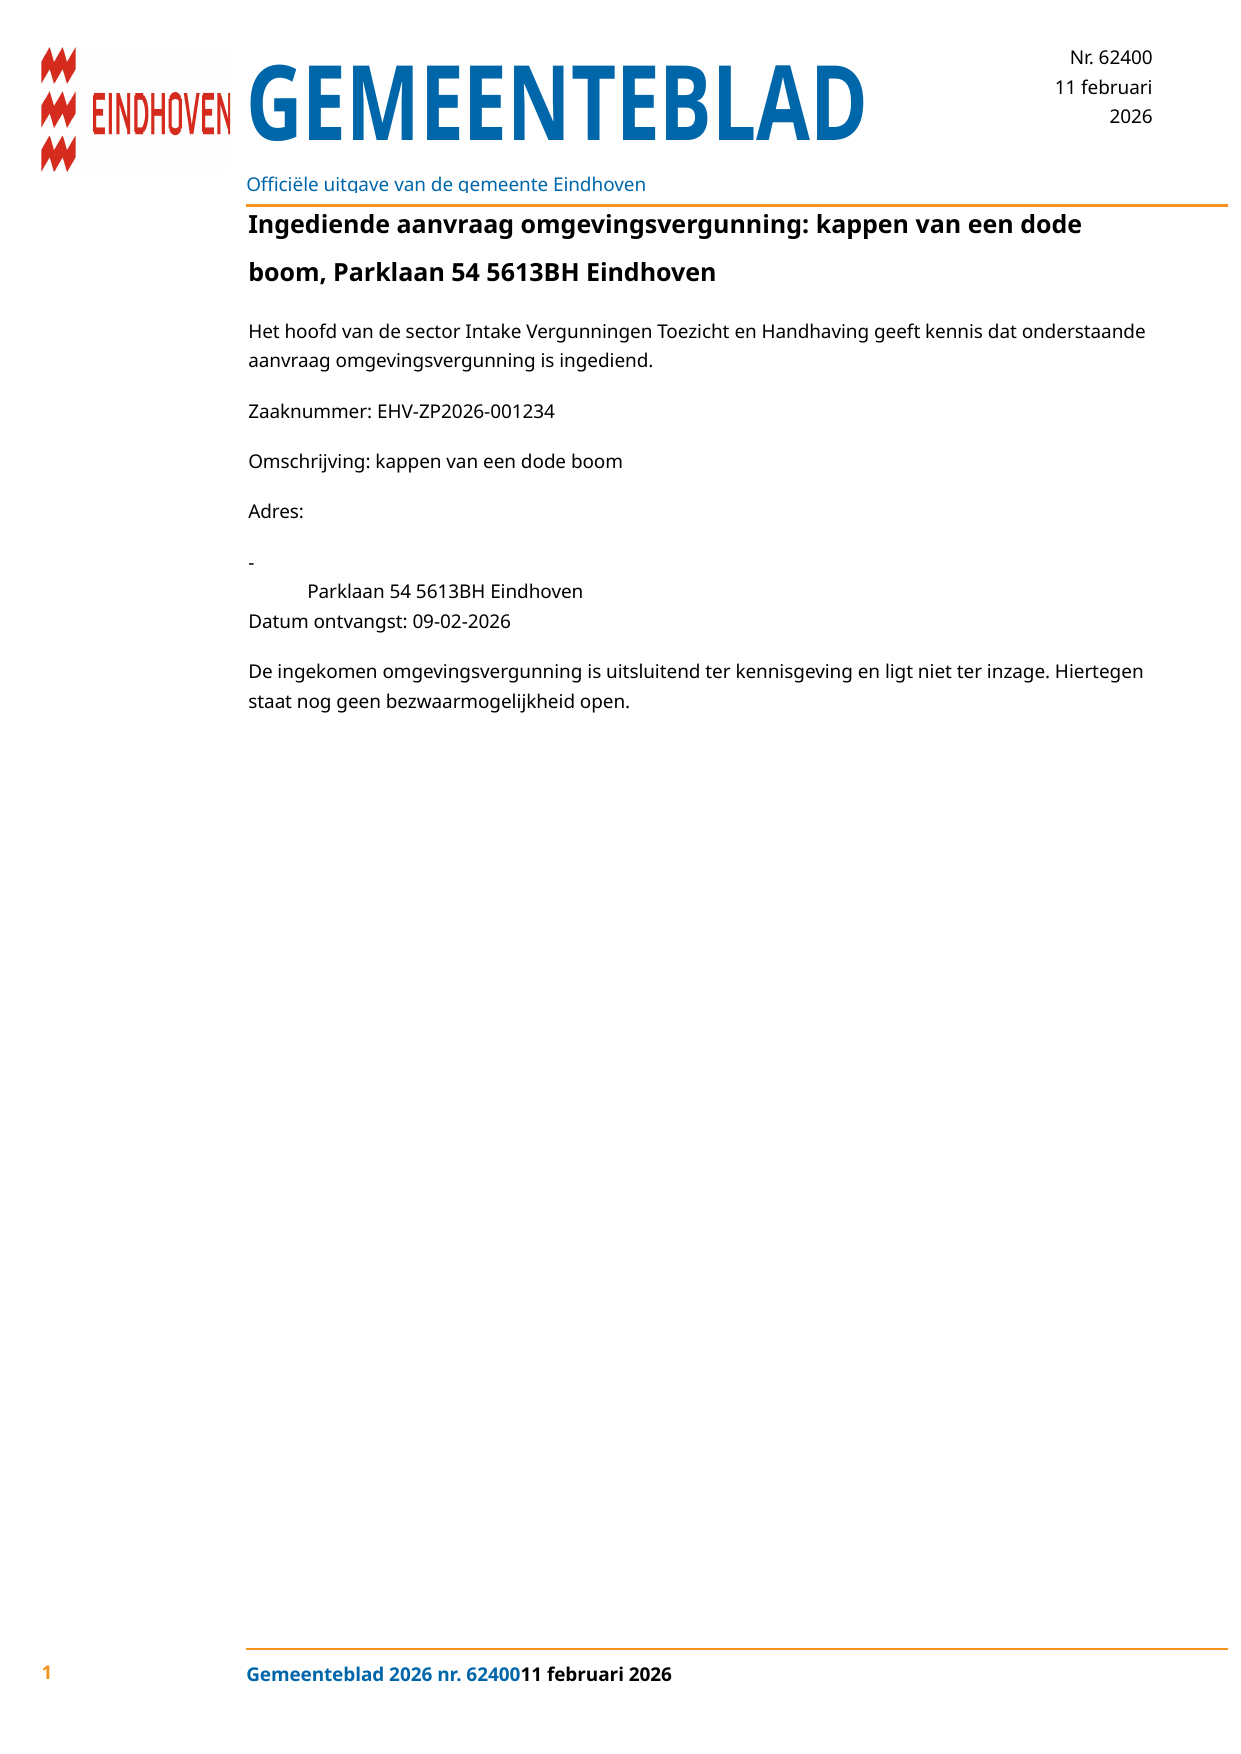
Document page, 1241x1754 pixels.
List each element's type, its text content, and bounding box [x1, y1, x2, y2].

text Zaaknummer: EHV-ZP2026-001234 [248, 398, 1152, 424]
text Het hoofd van de sector Intake Vergunningen Toezicht en Handhaving geeft kennis dat onderstaande aanvraag omgevingsvergunning is ingediend. [248, 318, 1152, 373]
text Ingediende aanvraag omgevingsvergunning: kappen van een dode boom, Parklaan 54 5613BH Eindhoven [248, 207, 1152, 288]
text Omschrijving: kappen van een dode boom [248, 448, 1152, 474]
picture [41, 47, 231, 172]
text Adres: [248, 499, 1152, 524]
text Datum ontvangst: 09-02-2026 [248, 608, 1152, 634]
text De ingekomen omgevingsvergunning is uitsluitend ter kennisgeving en ligt niet ter inzage. Hiertegen staat nog geen bezwaarmogelijkheid open. [248, 659, 1152, 714]
list Parklaan 54 5613BH Eindhoven [248, 579, 1152, 604]
